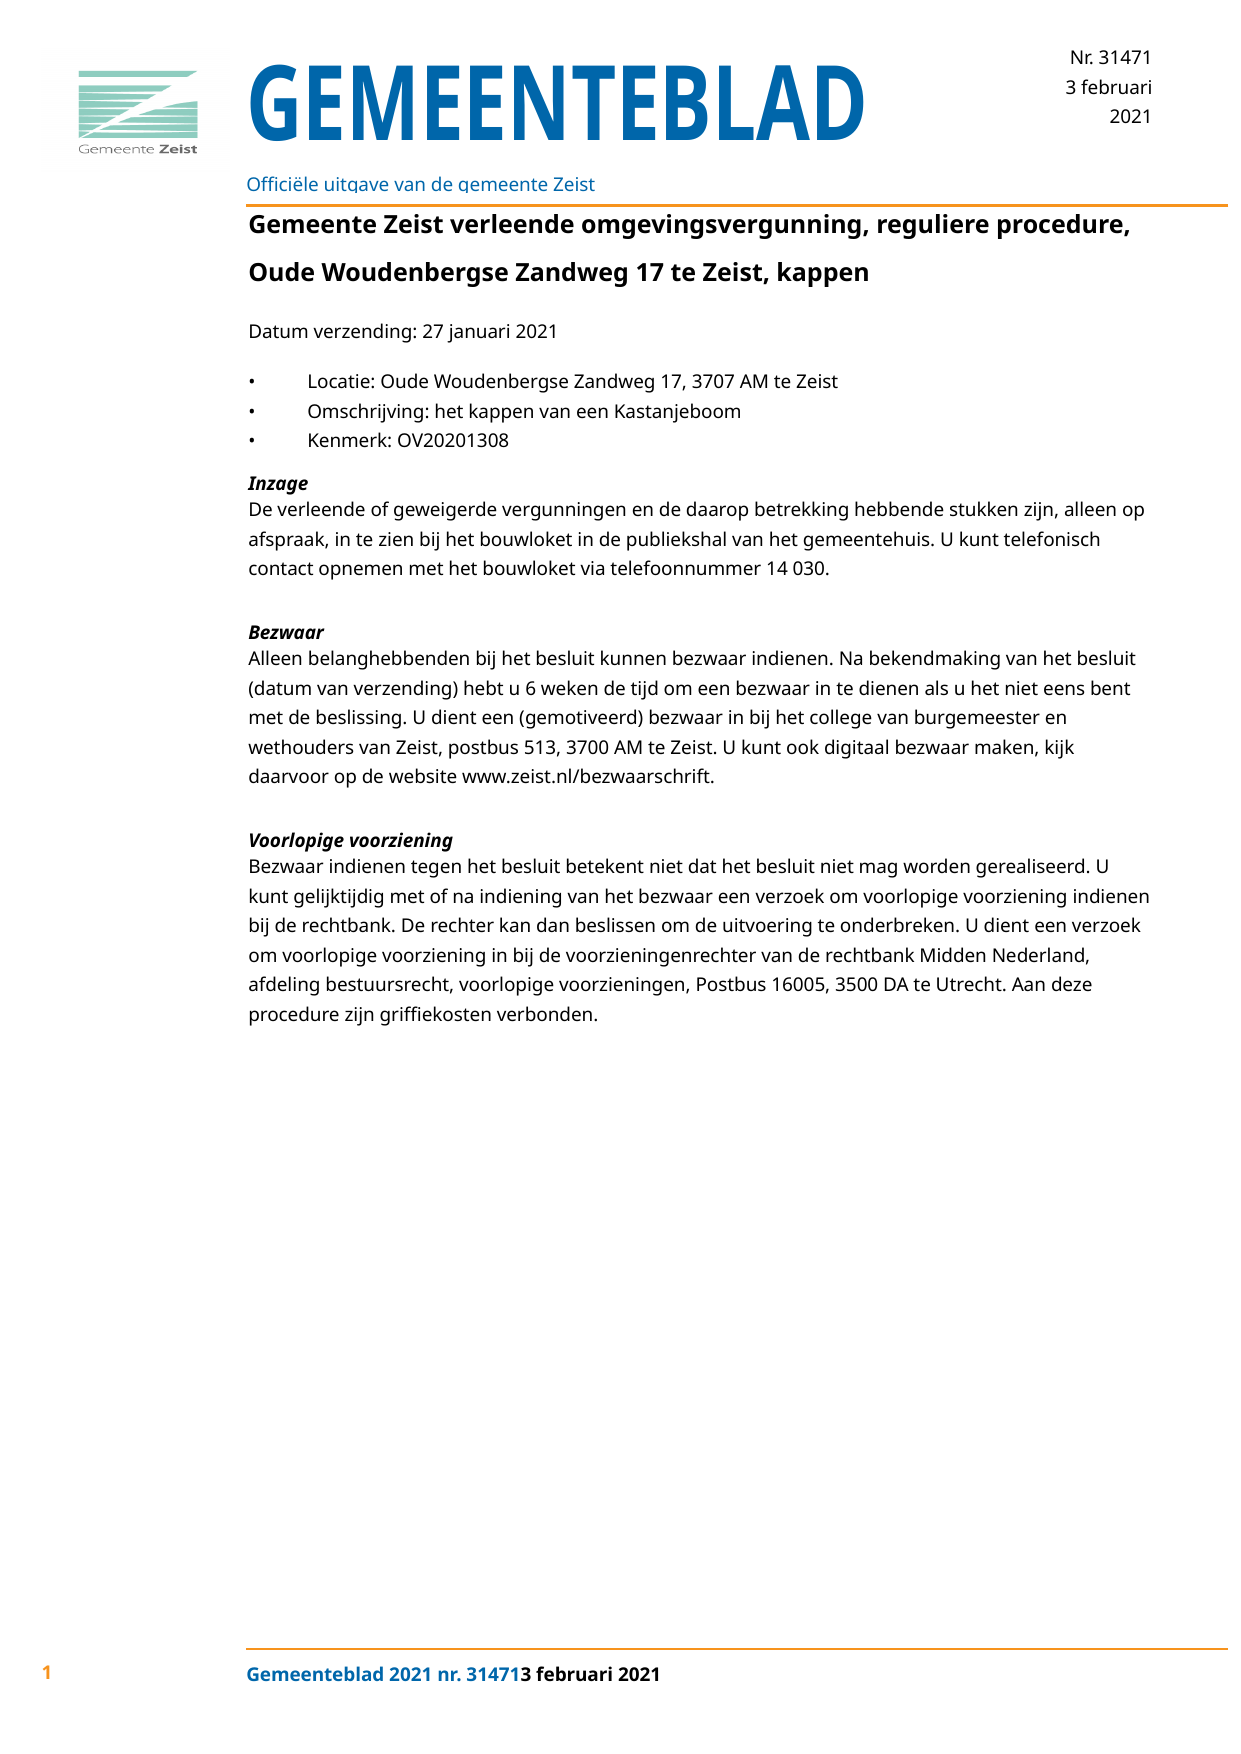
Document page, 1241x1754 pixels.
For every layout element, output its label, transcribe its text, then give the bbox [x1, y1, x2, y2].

list Locatie: Oude Woudenbergse Zandweg 17, 3707 AM te Zeist [248, 368, 1152, 394]
text Alleen belanghebbenden bij het besluit kunnen bezwaar indienen. Na bekendmaking van het besluit (datum van verzending) hebt u 6 weken de tijd om een bezwaar in te dienen als u het niet eens bent met de beslissing. U dient een (gemotiveerd) bezwaar in bij het college van burgemeester en wethouders van Zeist, postbus 513, 3700 AM te Zeist. U kunt ook digitaal bezwaar maken, kijk daarvoor op de website www.zeist.nl/bezwaarschrift. [248, 645, 1152, 789]
list Kenmerk: OV20201308 [248, 427, 1152, 453]
picture [41, 47, 231, 172]
text Bezwaar [248, 619, 1152, 645]
text Voorlopige voorziening [248, 827, 1152, 853]
text Bezwaar indienen tegen het besluit betekent niet dat het besluit niet mag worden gerealiseerd. U kunt gelijktijdig met of na indiening van het bezwaar een verzoek om voorlopige voorziening indienen bij de rechtbank. De rechter kan dan beslissen om de uitvoering te onderbreken. U dient een verzoek om voorlopige voorziening in bij de voorzieningenrechter van de rechtbank Midden Nederland, afdeling bestuursrecht, voorlopige voorzieningen, Postbus 16005, 3500 DA te Utrecht. Aan deze procedure zijn griffiekosten verbonden. [248, 853, 1152, 1027]
text Datum verzending: 27 januari 2021 [248, 318, 1152, 344]
list Omschrijving: het kappen van een Kastanjeboom [248, 398, 1152, 424]
text Inzage [248, 471, 1152, 496]
text De verleende of geweigerde vergunningen en de daarop betrekking hebbende stukken zijn, alleen op afspraak, in te zien bij het bouwloket in de publiekshal van het gemeentehuis. U kunt telefonisch contact opnemen met het bouwloket via telefoonnummer 14 030. [248, 496, 1152, 581]
text Gemeente Zeist verleende omgevingsvergunning, reguliere procedure, Oude Woudenbergse Zandweg 17 te Zeist, kappen [248, 207, 1152, 288]
